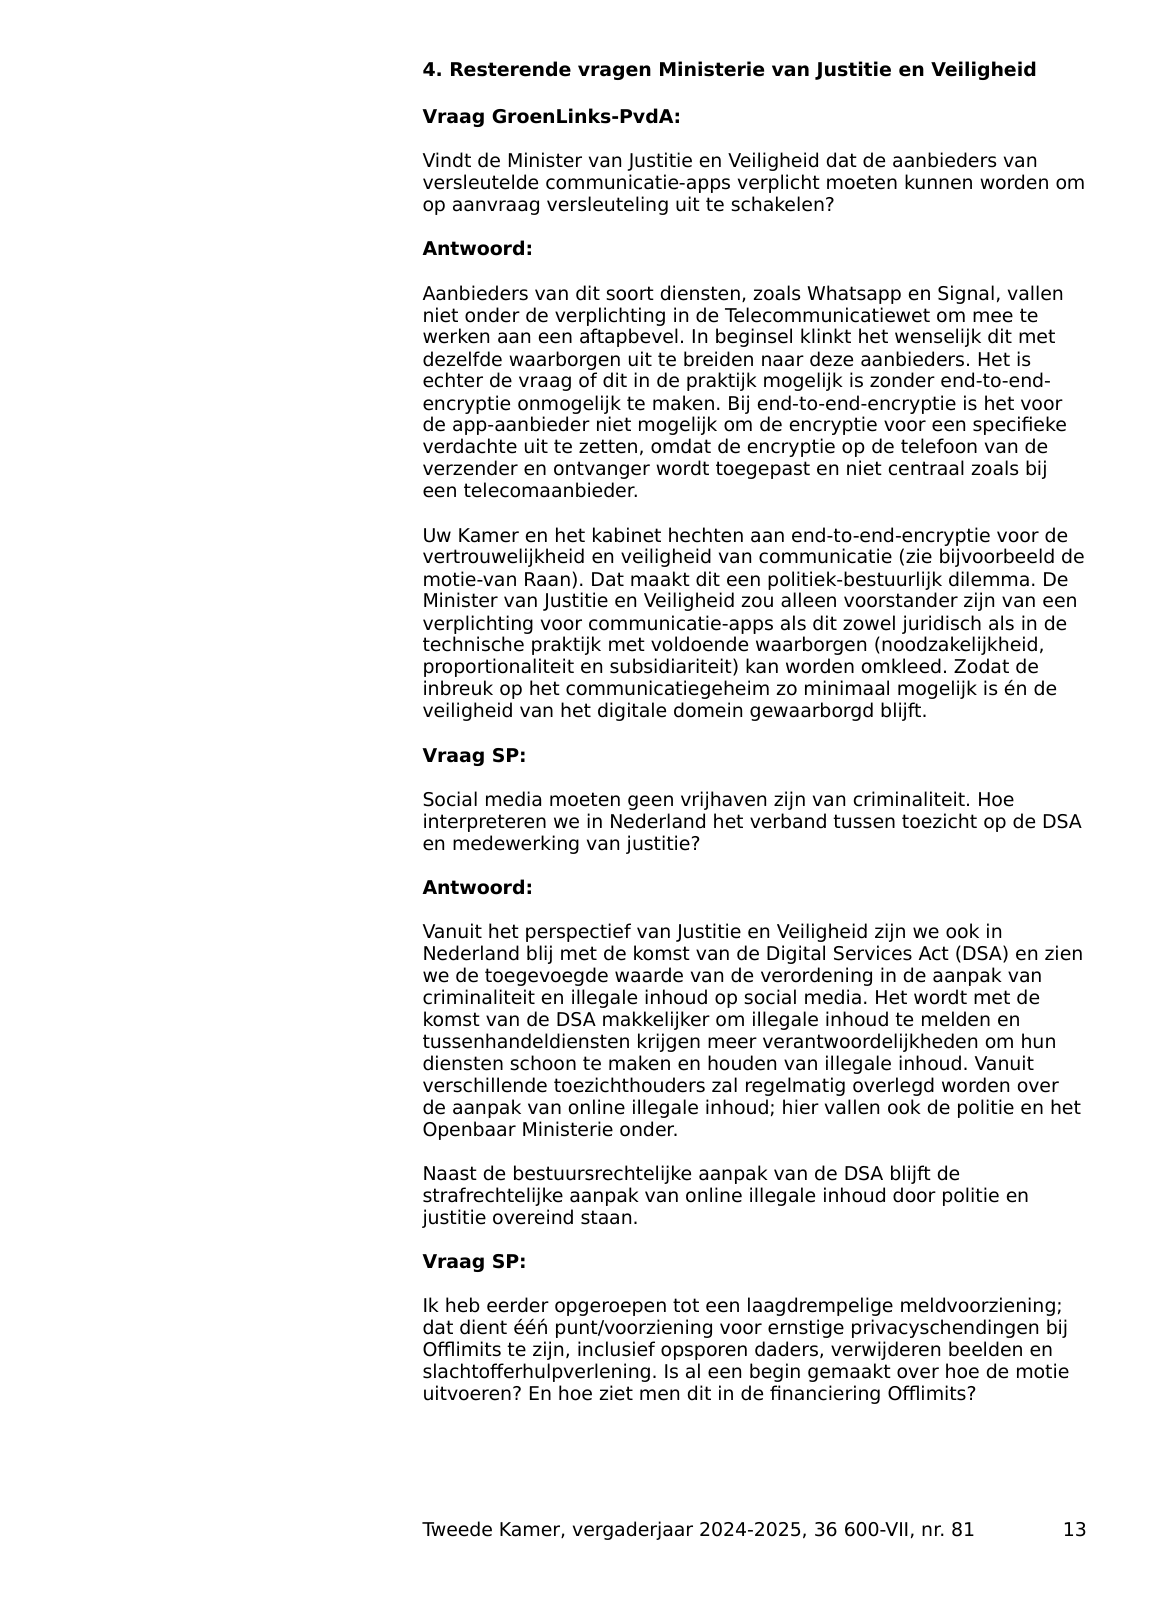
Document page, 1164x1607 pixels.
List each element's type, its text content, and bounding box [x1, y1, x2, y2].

text Ik heb eerder opgeroepen tot een laagdrempelige meldvoorziening; dat dient ééń punt/voorziening voor ernstige privacyschendingen bij Offlimits te zijn, inclusief opsporen daders, verwijderen beelden en slachtofferhulpverlening. Is al een begin gemaakt over hoe de motie uitvoeren? En hoe ziet men dit in de financiering Offlimits? [422, 1295, 1087, 1405]
text Vanuit het perspectief van Justitie en Veiligheid zijn we ook in Nederland blij met de komst van de Digital Services Act (DSA) en zien we de toegevoegde waarde van de verordening in de aanpak van criminaliteit en illegale inhoud op social media. Het wordt met de komst van de DSA makkelijker om illegale inhoud te melden en tussenhandeldiensten krijgen meer verantwoordelijkheden om hun diensten schoon te maken en houden van illegale inhoud. Vanuit verschillende toezichthouders zal regelmatig overlegd worden over de aanpak van online illegale inhoud; hier vallen ook de politie en het Openbaar Ministerie onder. [422, 921, 1087, 1141]
subtitle Vraag SP: [422, 744, 1087, 766]
subtitle Antwoord: [422, 877, 1087, 899]
subtitle Vraag SP: [422, 1251, 1087, 1273]
text Uw Kamer en het kabinet hechten aan end-to-end-encryptie voor de vertrouwelijkheid en veiligheid van communicatie (zie bijvoorbeeld de motie-van Raan). Dat maakt dit een politiek-bestuurlijk dilemma. De Minister van Justitie en Veiligheid zou alleen voorstander zijn van een verplichting voor communicatie-apps als dit zowel juridisch als in de technische praktijk met voldoende waarborgen (noodzakelijkheid, proportionaliteit en subsidiariteit) kan worden omkleed. Zodat de inbreuk op het communicatiegeheim zo minimaal mogelijk is én de veiligheid van het digitale domein gewaarborgd blijft. [422, 524, 1087, 722]
text Aanbieders van dit soort diensten, zoals Whatsapp en Signal, vallen niet onder de verplichting in de Telecommunicatiewet om mee te werken aan een aftapbevel. In beginsel klinkt het wenselijk dit met dezelfde waarborgen uit te breiden naar deze aanbieders. Het is echter de vraag of dit in de praktijk mogelijk is zonder end-to-end-encryptie onmogelijk te maken. Bij end-to-end-encryptie is het voor de app-aanbieder niet mogelijk om de encryptie voor een specifieke verdachte uit te zetten, omdat de encryptie op de telefoon van de verzender en ontvanger wordt toegepast en niet centraal zoals bij een telecomaanbieder. [422, 282, 1087, 502]
text Vindt de Minister van Justitie en Veiligheid dat de aanbieders van versleutelde communicatie-apps verplicht moeten kunnen worden om op aanvraag versleuteling uit te schakelen? [422, 150, 1087, 216]
subtitle Vraag GroenLinks-PvdA: [422, 106, 1087, 128]
text Social media moeten geen vrijhaven zijn van criminaliteit. Hoe interpreteren we in Nederland het verband tussen toezicht op de DSA en medewerking van justitie? [422, 789, 1087, 854]
subtitle 4. Resterende vragen Ministerie van Justitie en Veiligheid [422, 59, 1087, 81]
text Naast de bestuursrechtelijke aanpak van de DSA blijft de strafrechtelijke aanpak van online illegale inhoud door politie en justitie overeind staan. [422, 1163, 1087, 1229]
subtitle Antwoord: [422, 238, 1087, 260]
